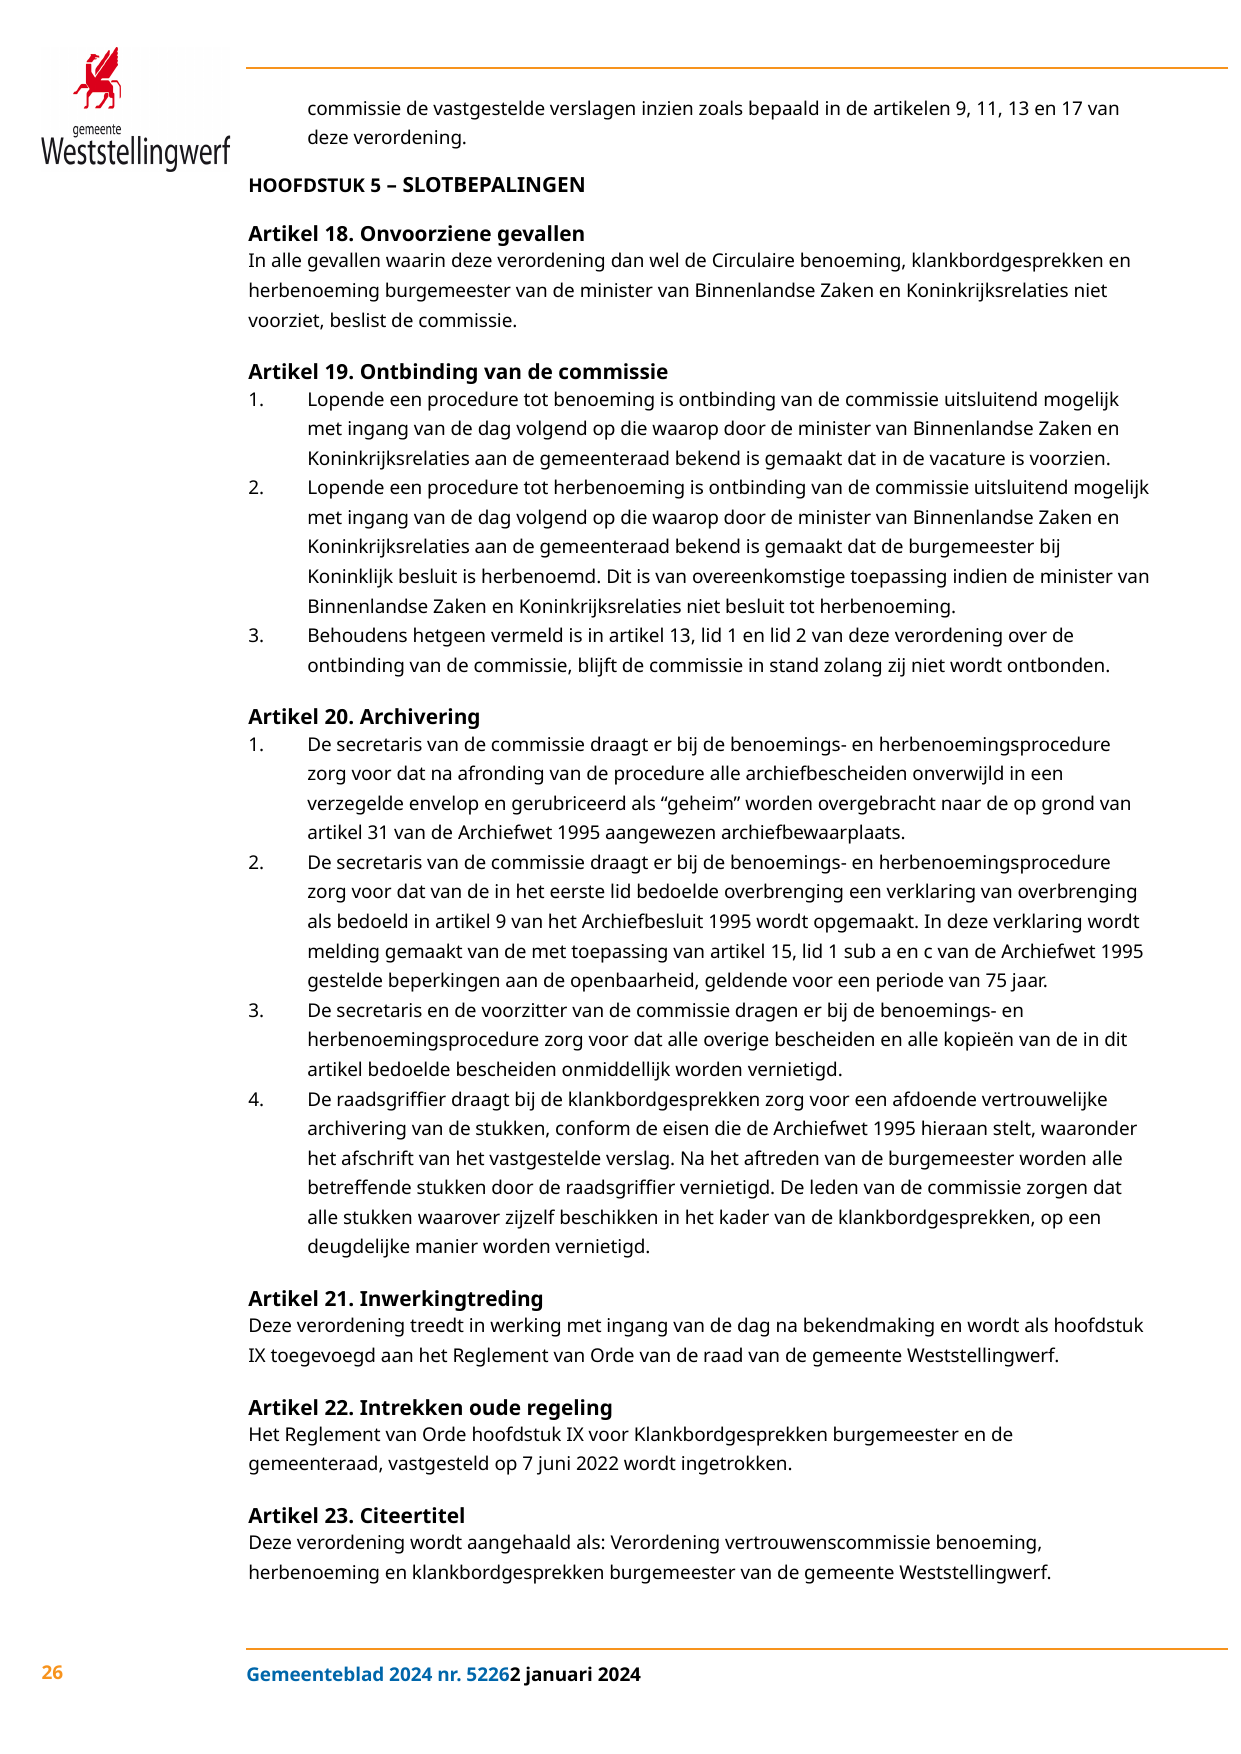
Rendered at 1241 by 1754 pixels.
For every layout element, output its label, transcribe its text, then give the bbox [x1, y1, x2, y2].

text HOOFDSTUK 5 – SLOTBEPALINGEN [248, 170, 1152, 198]
text Artikel 19. Ontbinding van de commissie [248, 357, 1152, 386]
text In alle gevallen waarin deze verordening dan wel de Circulaire benoeming, klankbordgesprekken en herbenoeming burgemeester van de minister van Binnenlandse Zaken en Koninkrijksrelaties niet voorziet, beslist de commissie. [248, 248, 1152, 333]
list commissie de vastgestelde verslagen inzien zoals bepaald in de artikelen 9, 11, 13 en 17 van deze verordening. [248, 95, 1152, 150]
list Behoudens hetgeen vermeld is in artikel 13, lid 1 en lid 2 van deze verordening over de ontbinding van de commissie, blijft de commissie in stand zolang zij niet wordt ontbonden. [248, 622, 1152, 678]
list Lopende een procedure tot benoeming is ontbinding van de commissie uitsluitend mogelijk met ingang van de dag volgend op die waarop door de minister van Binnenlandse Zaken en Koninkrijksrelaties aan de gemeenteraad bekend is gemaakt dat in de vacature is voorzien. [248, 386, 1152, 471]
text Artikel 23. Citeertitel [248, 1501, 1152, 1529]
text Deze verordening wordt aangehaald als: Verordening vertrouwenscommissie benoeming, herbenoeming en klankbordgesprekken burgemeester van de gemeente Weststellingwerf. [248, 1529, 1152, 1585]
text Artikel 21. Inwerkingtreding [248, 1284, 1152, 1313]
text Artikel 18. Onvoorziene gevallen [248, 219, 1152, 248]
list De raadsgriffier draagt bij de klankbordgesprekken zorg voor een afdoende vertrouwelijke archivering van de stukken, conform de eisen die de Archiefwet 1995 hieraan stelt, waaronder het afschrift van het vastgestelde verslag. Na het aftreden van de burgemeester worden alle betreffende stukken door de raadsgriffier vernietigd. De leden van de commissie zorgen dat alle stukken waarover zijzelf beschikken in het kader van de klankbordgesprekken, op een deugdelijke manier worden vernietigd. [248, 1086, 1152, 1259]
list Lopende een procedure tot herbenoeming is ontbinding van de commissie uitsluitend mogelijk met ingang van de dag volgend op die waarop door de minister van Binnenlandse Zaken en Koninkrijksrelaties aan de gemeenteraad bekend is gemaakt dat de burgemeester bij Koninklijk besluit is herbenoemd. Dit is van overeenkomstige toepassing indien de minister van Binnenlandse Zaken en Koninkrijksrelaties niet besluit tot herbenoeming. [248, 474, 1152, 618]
list De secretaris van de commissie draagt er bij de benoemings- en herbenoemingsprocedure zorg voor dat na afronding van de procedure alle archiefbescheiden onverwijld in een verzegelde envelop en gerubriceerd als “geheim” worden overgebracht naar de op grond van artikel 31 van de Archiefwet 1995 aangewezen archiefbewaarplaats. [248, 731, 1152, 845]
text Deze verordening treedt in werking met ingang van de dag na bekendmaking en wordt als hoofdstuk IX toegevoegd aan het Reglement van Orde van de raad van de gemeente Weststellingwerf. [248, 1313, 1152, 1368]
picture [41, 47, 231, 172]
text Het Reglement van Orde hoofdstuk IX voor Klankbordgesprekken burgemeester en de gemeenteraad, vastgesteld op 7 juni 2022 wordt ingetrokken. [248, 1421, 1152, 1476]
list De secretaris van de commissie draagt er bij de benoemings- en herbenoemingsprocedure zorg voor dat van de in het eerste lid bedoelde overbrenging een verklaring van overbrenging als bedoeld in artikel 9 van het Archiefbesluit 1995 wordt opgemaakt. In deze verklaring wordt melding gemaakt van de met toepassing van artikel 15, lid 1 sub a en c van de Archiefwet 1995 gestelde beperkingen aan de openbaarheid, geldende voor een periode van 75 jaar. [248, 849, 1152, 993]
text Artikel 20. Archivering [248, 702, 1152, 731]
list De secretaris en de voorzitter van de commissie dragen er bij de benoemings- en herbenoemingsprocedure zorg voor dat alle overige bescheiden en alle kopieën van de in dit artikel bedoelde bescheiden onmiddellijk worden vernietigd. [248, 997, 1152, 1082]
text Artikel 22. Intrekken oude regeling [248, 1393, 1152, 1421]
